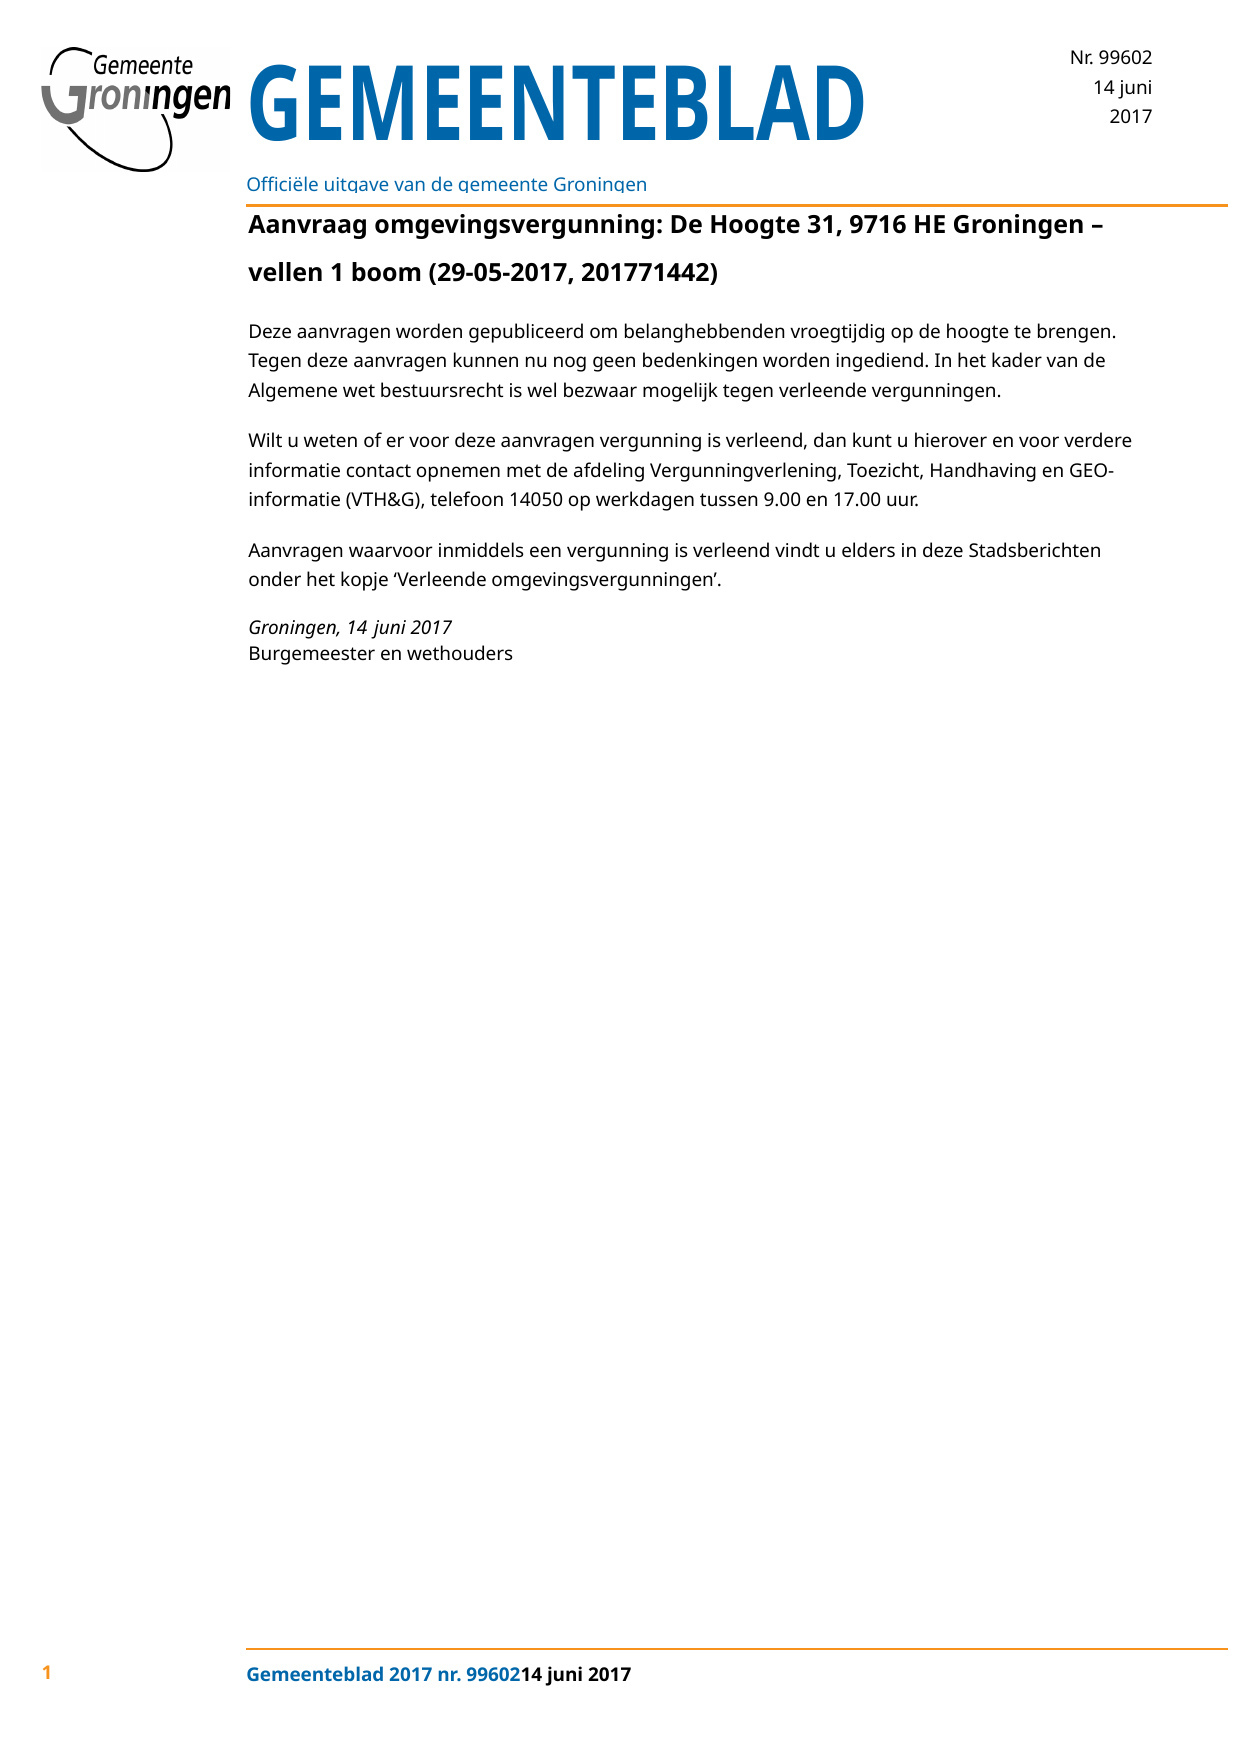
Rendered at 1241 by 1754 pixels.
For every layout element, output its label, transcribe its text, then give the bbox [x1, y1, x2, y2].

text Wilt u weten of er voor deze aanvragen vergunning is verleend, dan kunt u hierover en voor verdere informatie contact opnemen met de afdeling Vergunningverlening, Toezicht, Handhaving en GEO-informatie (VTH&G), telefoon 14050 op werkdagen tussen 9.00 en 17.00 uur. [248, 427, 1152, 512]
text Groningen, 14 juni 2017 [248, 614, 1152, 640]
text Burgemeester en wethouders [248, 640, 1152, 666]
text Aanvraag omgevingsvergunning: De Hoogte 31, 9716 HE Groningen – vellen 1 boom (29-05-2017, 201771442) [248, 207, 1152, 288]
text Aanvragen waarvoor inmiddels een vergunning is verleend vindt u elders in deze Stadsberichten onder het kopje ‘Verleende omgevingsvergunningen’. [248, 537, 1152, 592]
text Deze aanvragen worden gepubliceerd om belanghebbenden vroegtijdig op de hoogte te brengen. Tegen deze aanvragen kunnen nu nog geen bedenkingen worden ingediend. In het kader van de Algemene wet bestuursrecht is wel bezwaar mogelijk tegen verleende vergunningen. [248, 318, 1152, 403]
picture [41, 47, 231, 172]
